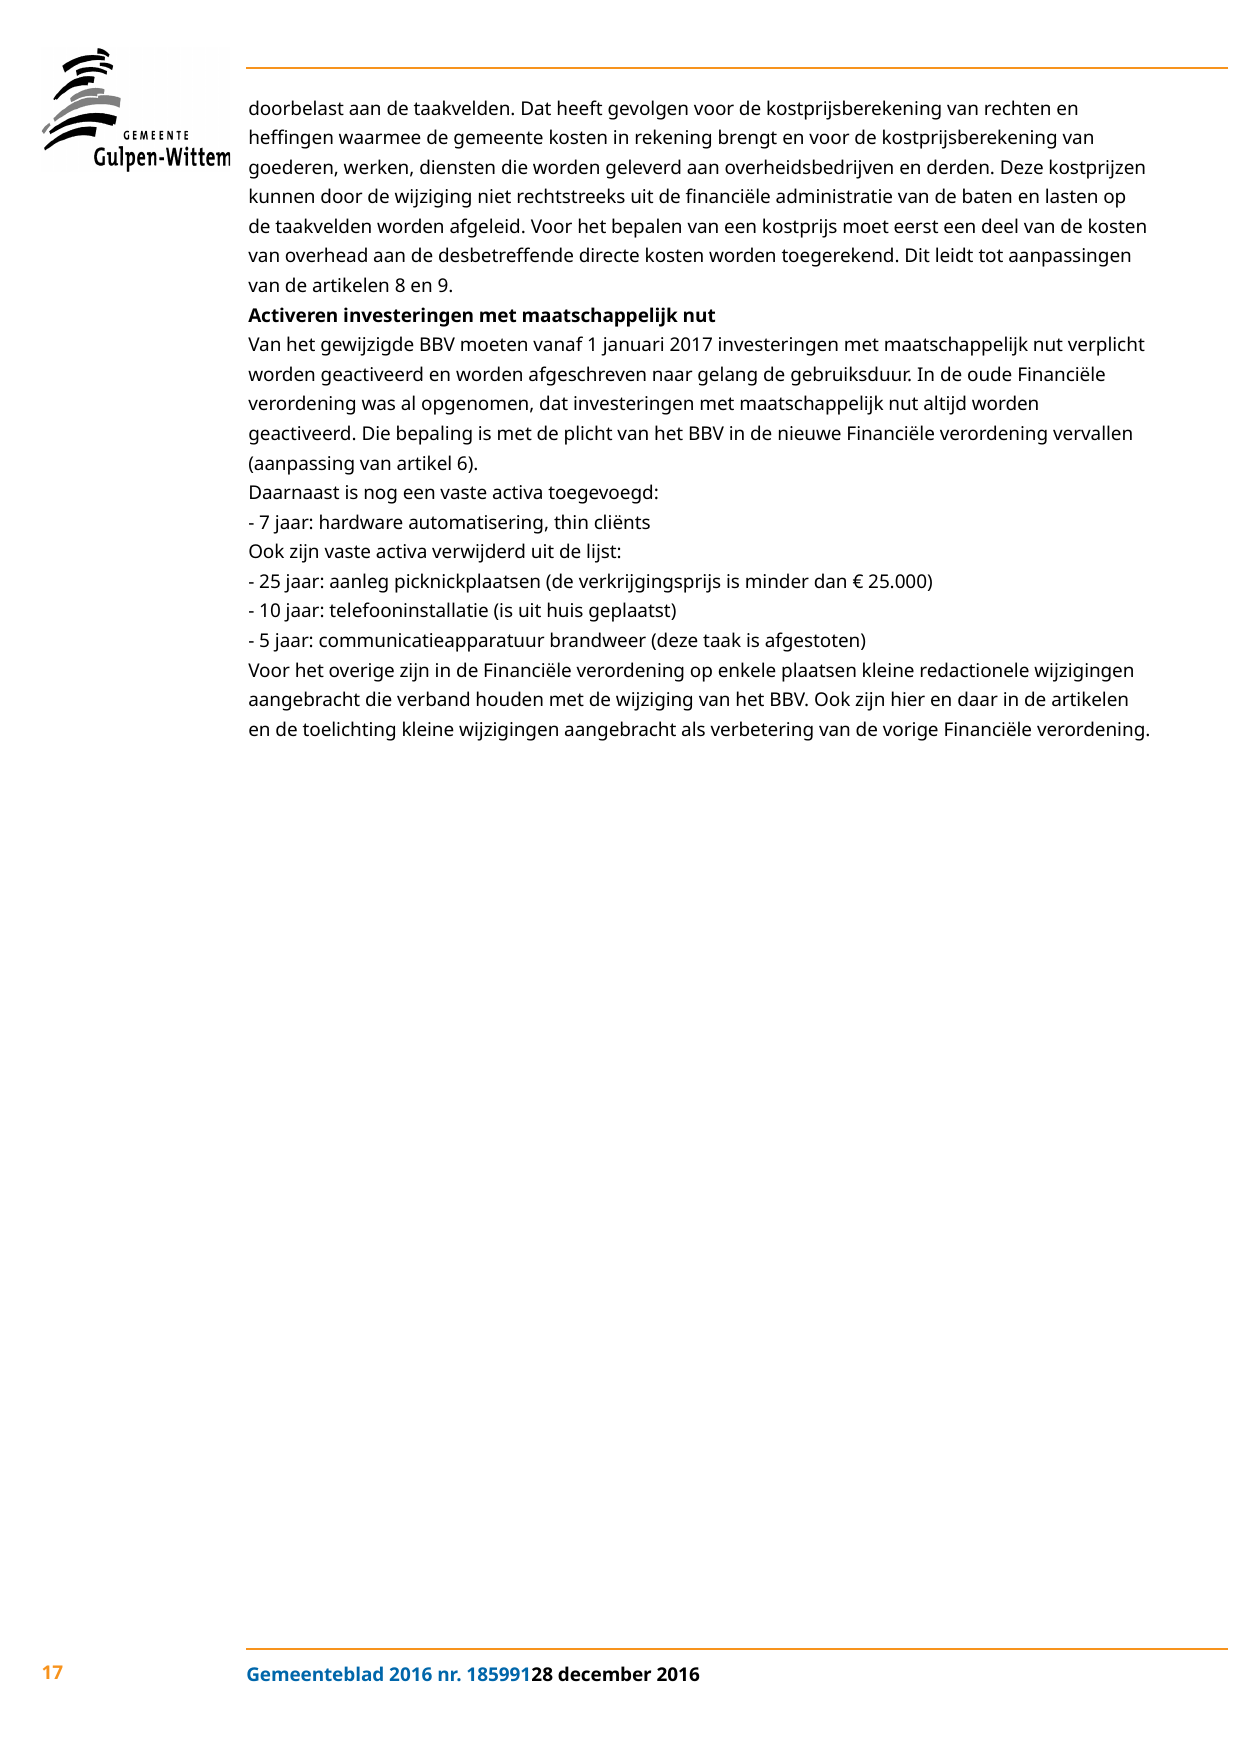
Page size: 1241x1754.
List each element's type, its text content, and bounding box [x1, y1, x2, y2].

text Activeren investeringen met maatschappelijk nut [248, 302, 1152, 328]
text - 5 jaar: communicatieapparatuur brandweer (deze taak is afgestoten) [248, 627, 1152, 653]
picture [41, 47, 231, 172]
text doorbelast aan de taakvelden. Dat heeft gevolgen voor de kostprijsberekening van rechten en heffingen waarmee de gemeente kosten in rekening brengt en voor de kostprijsberekening van goederen, werken, diensten die worden geleverd aan overheidsbedrijven en derden. Deze kostprijzen kunnen door de wijziging niet rechtstreeks uit de financiële administratie van de baten en lasten op de taakvelden worden afgeleid. Voor het bepalen van een kostprijs moet eerst een deel van de kosten van overhead aan de desbetreffende directe kosten worden toegerekend. Dit leidt tot aanpassingen van de artikelen 8 en 9. [248, 95, 1152, 298]
text Van het gewijzigde BBV moeten vanaf 1 januari 2017 investeringen met maatschappelijk nut verplicht worden geactiveerd en worden afgeschreven naar gelang de gebruiksduur. In de oude Financiële verordening was al opgenomen, dat investeringen met maatschappelijk nut altijd worden geactiveerd. Die bepaling is met de plicht van het BBV in de nieuwe Financiële verordening vervallen (aanpassing van artikel 6). [248, 331, 1152, 476]
text - 10 jaar: telefooninstallatie (is uit huis geplaatst) [248, 598, 1152, 623]
text - 7 jaar: hardware automatisering, thin cliënts [248, 509, 1152, 535]
text Ook zijn vaste activa verwijderd uit de lijst: [248, 538, 1152, 564]
text Voor het overige zijn in de Financiële verordening op enkele plaatsen kleine redactionele wijzigingen aangebracht die verband houden met de wijziging van het BBV. Ook zijn hier en daar in de artikelen en de toelichting kleine wijzigingen aangebracht als verbetering van de vorige Financiële verordening. [248, 657, 1152, 742]
text Daarnaast is nog een vaste activa toegevoegd: [248, 479, 1152, 505]
text - 25 jaar: aanleg picknickplaatsen (de verkrijgingsprijs is minder dan € 25.000) [248, 568, 1152, 594]
